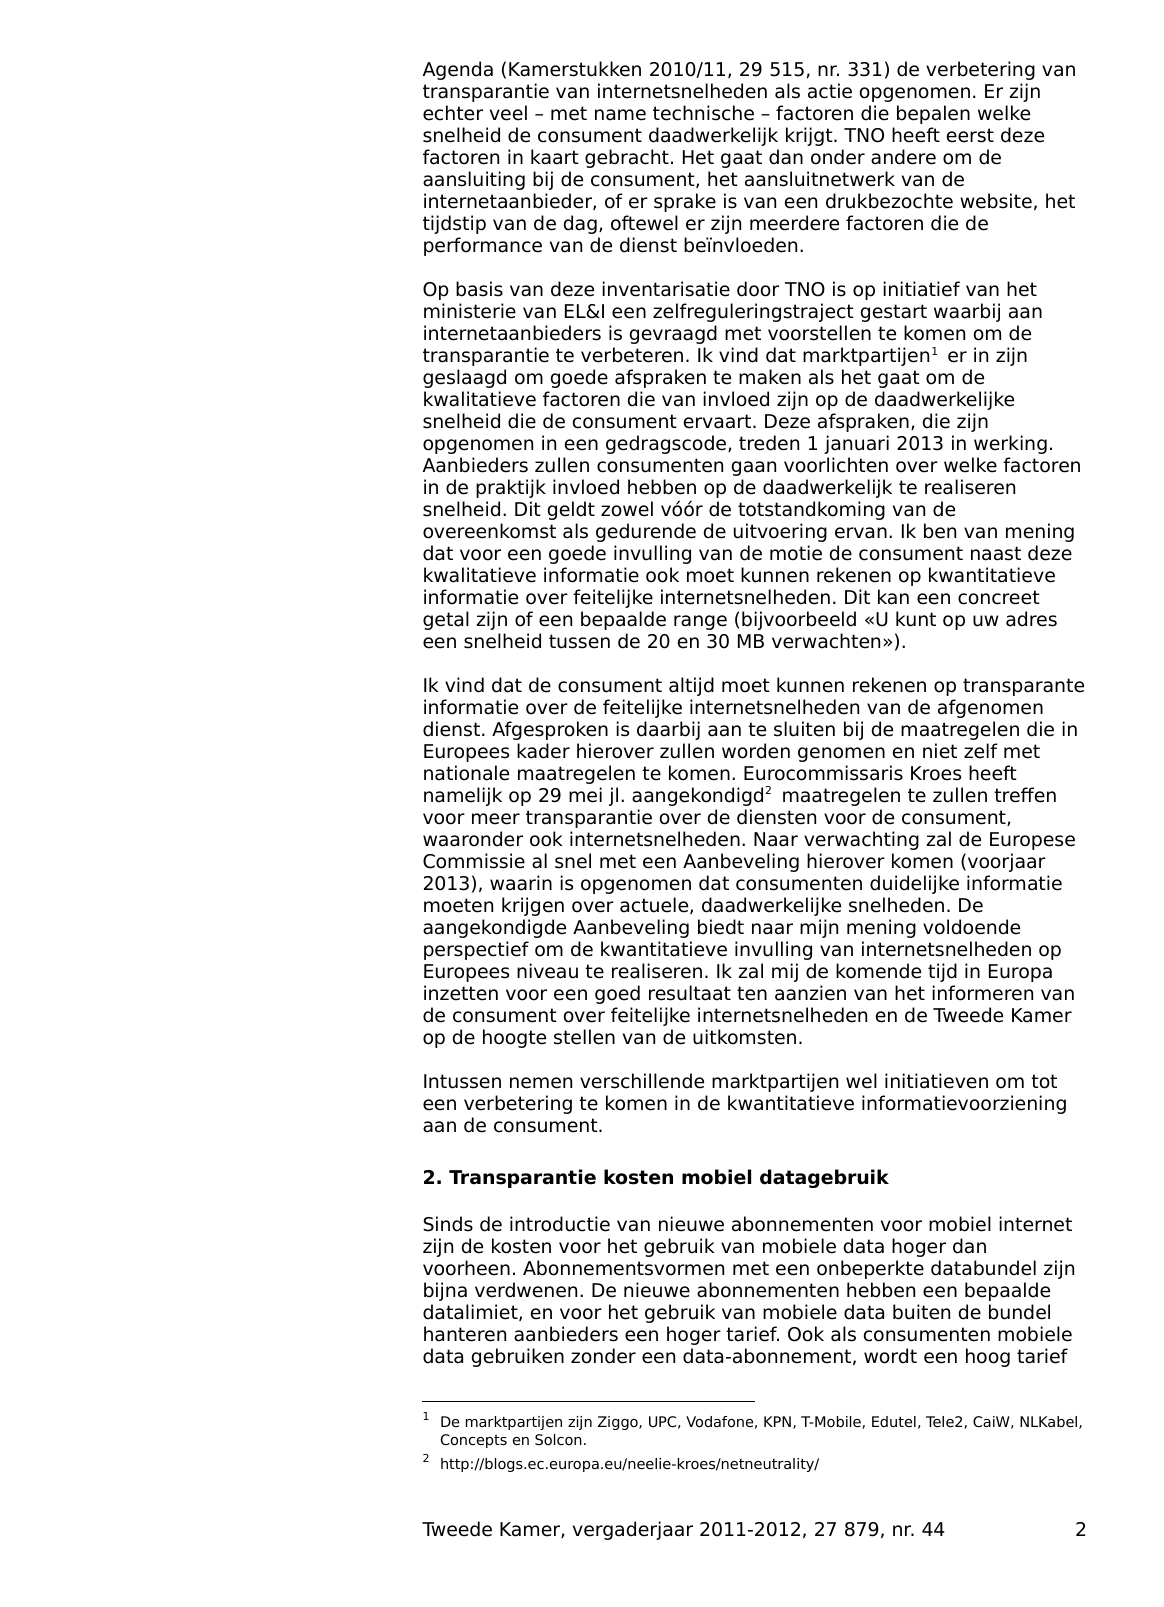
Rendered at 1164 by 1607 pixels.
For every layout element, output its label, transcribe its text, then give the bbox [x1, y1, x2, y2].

text Ik vind dat de consument altijd moet kunnen rekenen op transparante informatie over de feitelijke internetsnelheden van de afgenomen dienst. Afgesproken is daarbij aan te sluiten bij de maatregelen die in Europees kader hierover zullen worden genomen en niet zelf met nationale maatregelen te komen. Eurocommissaris Kroes heeft namelijk op 29 mei jl. aangekondigd maatregelen te zullen treffen voor meer transparantie over de diensten voor de consument, waaronder ook internetsnelheden. Naar verwachting zal de Europese Commissie al snel met een Aanbeveling hierover komen (voorjaar 2013), waarin is opgenomen dat consumenten duidelijke informatie moeten krijgen over actuele, daadwerkelijke snelheden. De aangekondigde Aanbeveling biedt naar mijn mening voldoende perspectief om de kwantitatieve invulling van internetsnelheden op Europees niveau te realiseren. Ik zal mij de komende tijd in Europa inzetten voor een goed resultaat ten aanzien van het informeren van de consument over feitelijke internetsnelheden en de Tweede Kamer op de hoogte stellen van de uitkomsten. [422, 675, 1087, 1048]
text Sinds de introductie van nieuwe abonnementen voor mobiel internet zijn de kosten voor het gebruik van mobiele data hoger dan voorheen. Abonnementsvormen met een onbeperkte databundel zijn bijna verdwenen. De nieuwe abonnementen hebben een bepaalde datalimiet, en voor het gebruik van mobiele data buiten de bundel hanteren aanbieders een hoger tarief. Ook als consumenten mobiele data gebruiken zonder een data-abonnement, wordt een hoog tarief [422, 1214, 1087, 1367]
text Intussen nemen verschillende marktpartijen wel initiatieven om tot een verbetering te komen in de kwantitatieve informatievoorziening aan de consument. [422, 1071, 1087, 1137]
text http://blogs.ec.europa.eu/neelie-kroes/netneutrality/ [422, 1452, 1087, 1474]
text De marktpartijen zijn Ziggo, UPC, Vodafone, KPN, T-Mobile, Edutel, Tele2, CaiW, NLKabel, Concepts en Solcon. [422, 1410, 1087, 1449]
text Op basis van deze inventarisatie door TNO is op initiatief van het ministerie van EL&I een zelfreguleringstraject gestart waarbij aan internetaanbieders is gevraagd met voorstellen te komen om de transparantie te verbeteren. Ik vind dat marktpartijen er in zijn geslaagd om goede afspraken te maken als het gaat om de kwalitatieve factoren die van invloed zijn op de daadwerkelijke snelheid die de consument ervaart. Deze afspraken, die zijn opgenomen in een gedragscode, treden 1 januari 2013 in werking. Aanbieders zullen consumenten gaan voorlichten over welke factoren in de praktijk invloed hebben op de daadwerkelijk te realiseren snelheid. Dit geldt zowel vóór de totstandkoming van de overeenkomst als gedurende de uitvoering ervan. Ik ben van mening dat voor een goede invulling van de motie de consument naast deze kwalitatieve informatie ook moet kunnen rekenen op kwantitatieve informatie over feitelijke internetsnelheden. Dit kan een concreet getal zijn of een bepaalde range (bijvoorbeeld «U kunt op uw adres een snelheid tussen de 20 en 30 MB verwachten»). [422, 279, 1087, 653]
subtitle 2. Transparantie kosten mobiel datagebruik [422, 1167, 1087, 1189]
text Agenda (Kamerstukken 2010/11, 29 515, nr. 331) de verbetering van transparantie van internetsnelheden als actie opgenomen. Er zijn echter veel – met name technische – factoren die bepalen welke snelheid de consument daadwerkelijk krijgt. TNO heeft eerst deze factoren in kaart gebracht. Het gaat dan onder andere om de aansluiting bij de consument, het aansluitnetwerk van de internetaanbieder, of er sprake is van een drukbezochte website, het tijdstip van de dag, oftewel er zijn meerdere factoren die de performance van de dienst beïnvloeden. [422, 59, 1087, 257]
